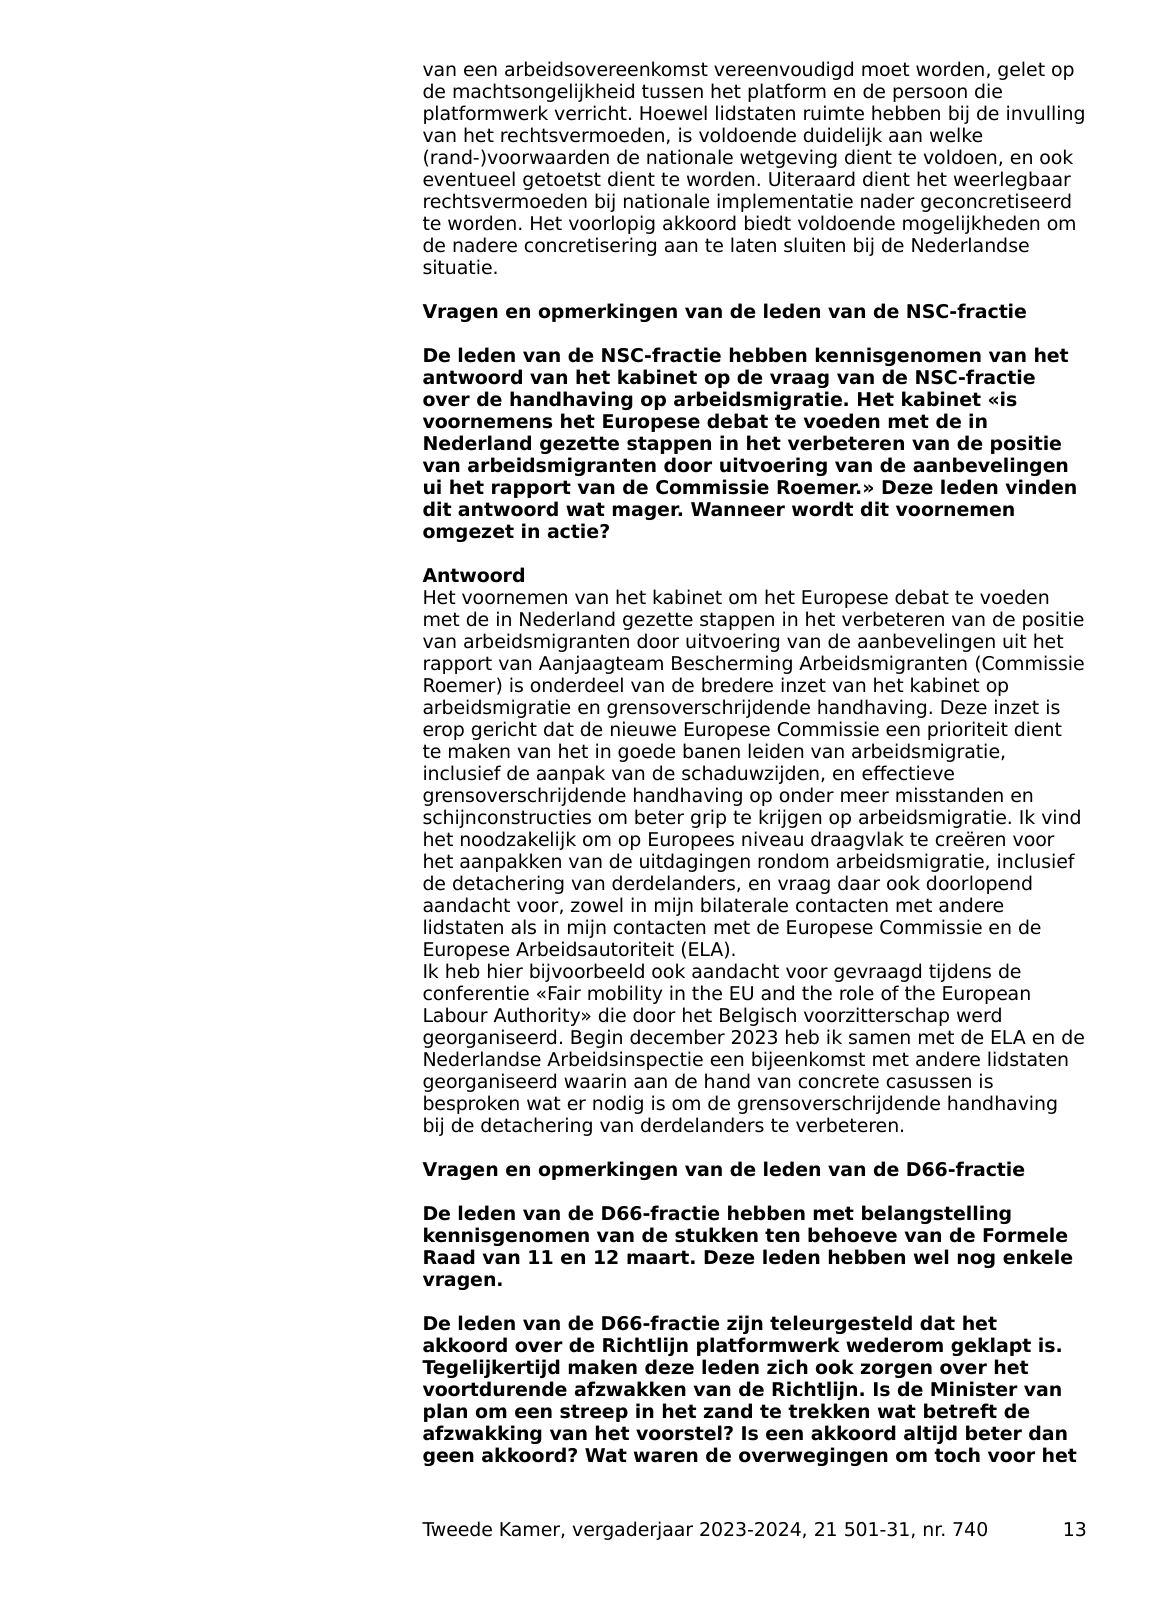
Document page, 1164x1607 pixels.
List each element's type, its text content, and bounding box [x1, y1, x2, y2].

text De leden van de D66-fractie zijn teleurgesteld dat het akkoord over de Richtlijn platformwerk wederom geklapt is. Tegelijkertijd maken deze leden zich ook zorgen over het voortdurende afzwakken van de Richtlijn. Is de Minister van plan om een streep in het zand te trekken wat betreft de afzwakking van het voorstel? Is een akkoord altijd beter dan geen akkoord? Wat waren de overwegingen om toch voor het [422, 1313, 1087, 1467]
text De leden van de D66-fractie hebben met belangstelling kennisgenomen van de stukken ten behoeve van de Formele Raad van 11 en 12 maart. Deze leden hebben wel nog enkele vragen. [422, 1203, 1087, 1291]
subtitle Vragen en opmerkingen van de leden van de NSC-fractie [422, 301, 1087, 323]
text Ik heb hier bijvoorbeeld ook aandacht voor gevraagd tijdens de conferentie «Fair mobility in the EU and the role of the European Labour Authority» die door het Belgisch voorzitterschap werd georganiseerd. Begin december 2023 heb ik samen met de ELA en de Nederlandse Arbeidsinspectie een bijeenkomst met andere lidstaten georganiseerd waarin aan de hand van concrete casussen is besproken wat er nodig is om de grensoverschrijdende handhaving bij de detachering van derdelanders te verbeteren. [422, 961, 1087, 1137]
text van een arbeidsovereenkomst vereenvoudigd moet worden, gelet op de machtsongelijkheid tussen het platform en de persoon die platformwerk verricht. Hoewel lidstaten ruimte hebben bij de invulling van het rechtsvermoeden, is voldoende duidelijk aan welke (rand-)voorwaarden de nationale wetgeving dient te voldoen, en ook eventueel getoetst dient te worden. Uiteraard dient het weerlegbaar rechtsvermoeden bij nationale implementatie nader geconcretiseerd te worden. Het voorlopig akkoord biedt voldoende mogelijkheden om de nadere concretisering aan te laten sluiten bij de Nederlandse situatie. [422, 59, 1087, 279]
text De leden van de NSC-fractie hebben kennisgenomen van het antwoord van het kabinet op de vraag van de NSC-fractie over de handhaving op arbeidsmigratie. Het kabinet «is voornemens het Europese debat te voeden met de in Nederland gezette stappen in het verbeteren van de positie van arbeidsmigranten door uitvoering van de aanbevelingen ui het rapport van de Commissie Roemer.» Deze leden vinden dit antwoord wat mager. Wanneer wordt dit voornemen omgezet in actie? [422, 345, 1087, 543]
subtitle Vragen en opmerkingen van de leden van de D66-fractie [422, 1159, 1087, 1181]
text Het voornemen van het kabinet om het Europese debat te voeden met de in Nederland gezette stappen in het verbeteren van de positie van arbeidsmigranten door uitvoering van de aanbevelingen uit het rapport van Aanjaagteam Bescherming Arbeidsmigranten (Commissie Roemer) is onderdeel van de bredere inzet van het kabinet op arbeidsmigratie en grensoverschrijdende handhaving. Deze inzet is erop gericht dat de nieuwe Europese Commissie een prioriteit dient te maken van het in goede banen leiden van arbeidsmigratie, inclusief de aanpak van de schaduwzijden, en effectieve grensoverschrijdende handhaving op onder meer misstanden en schijnconstructies om beter grip te krijgen op arbeidsmigratie. Ik vind het noodzakelijk om op Europees niveau draagvlak te creëren voor het aanpakken van de uitdagingen rondom arbeidsmigratie, inclusief de detachering van derdelanders, en vraag daar ook doorlopend aandacht voor, zowel in mijn bilaterale contacten met andere lidstaten als in mijn contacten met de Europese Commissie en de Europese Arbeidsautoriteit (ELA). [422, 587, 1087, 961]
text Antwoord [422, 565, 1087, 587]
